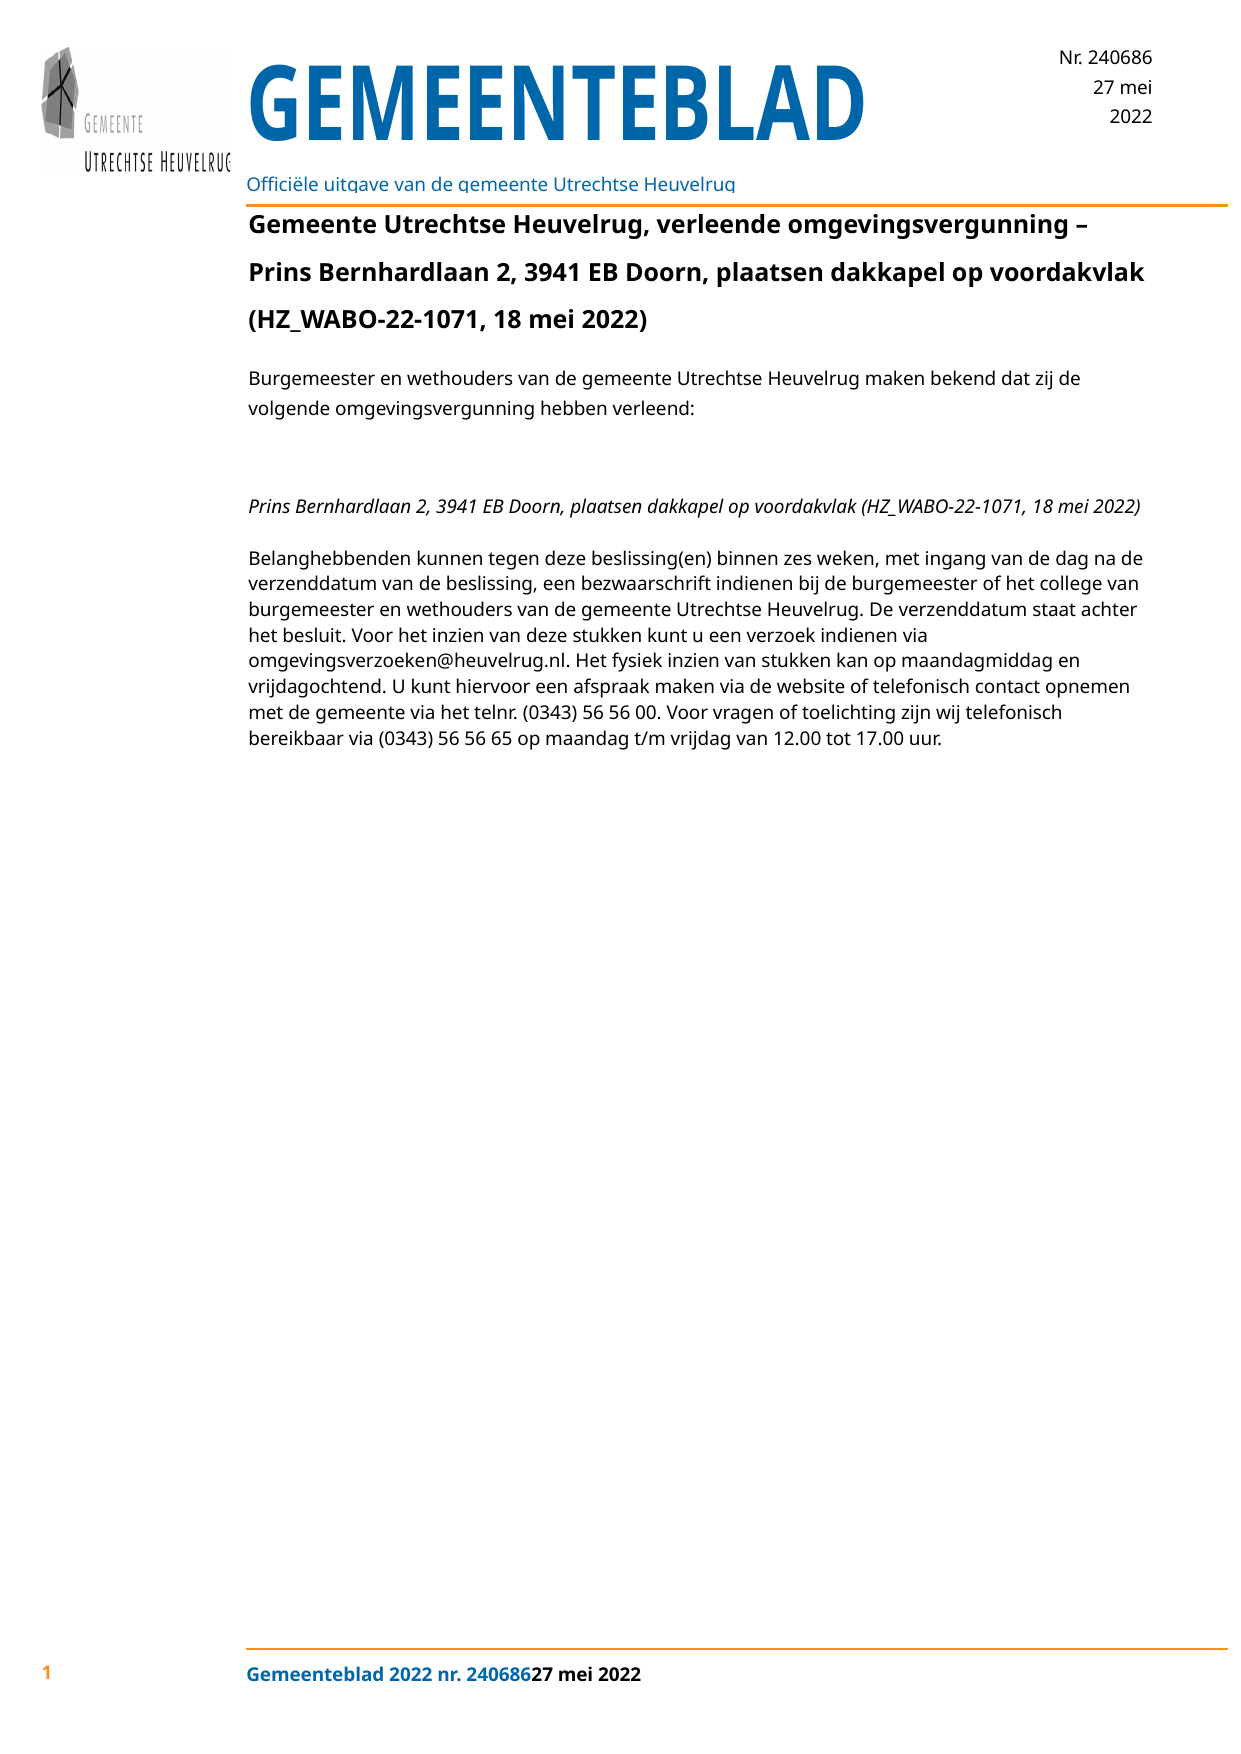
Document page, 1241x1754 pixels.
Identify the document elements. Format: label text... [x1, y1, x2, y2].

text Prins Bernhardlaan 2, 3941 EB Doorn, plaatsen dakkapel op voordakvlak (HZ_WABO-22-1071, 18 mei 2022) [248, 493, 1152, 519]
text Burgemeester en wethouders van de gemeente Utrechtse Heuvelrug maken bekend dat zij de volgende omgevingsvergunning hebben verleend: [248, 366, 1152, 421]
text Belanghebbenden kunnen tegen deze beslissing(en) binnen zes weken, met ingang van de dag na de verzenddatum van de beslissing, een bezwaarschrift indienen bij de burgemeester of het college van burgemeester en wethouders van de gemeente Utrechtse Heuvelrug. De verzenddatum staat achter het besluit. Voor het inzien van deze stukken kunt u een verzoek indienen via omgevingsverzoeken@heuvelrug.nl. Het fysiek inzien van stukken kan op maandagmiddag en vrijdagochtend. U kunt hiervoor een afspraak maken via de website of telefonisch contact opnemen met de gemeente via het telnr. (0343) 56 56 00. Voor vragen of toelichting zijn wij telefonisch bereikbaar via (0343) 56 56 65 op maandag t/m vrijdag van 12.00 tot 17.00 uur. [248, 545, 1152, 751]
picture [41, 47, 231, 172]
text Gemeente Utrechtse Heuvelrug, verleende omgevingsvergunning – Prins Bernhardlaan 2, 3941 EB Doorn, plaatsen dakkapel op voordakvlak (HZ_WABO-22-1071, 18 mei 2022) [248, 207, 1152, 336]
